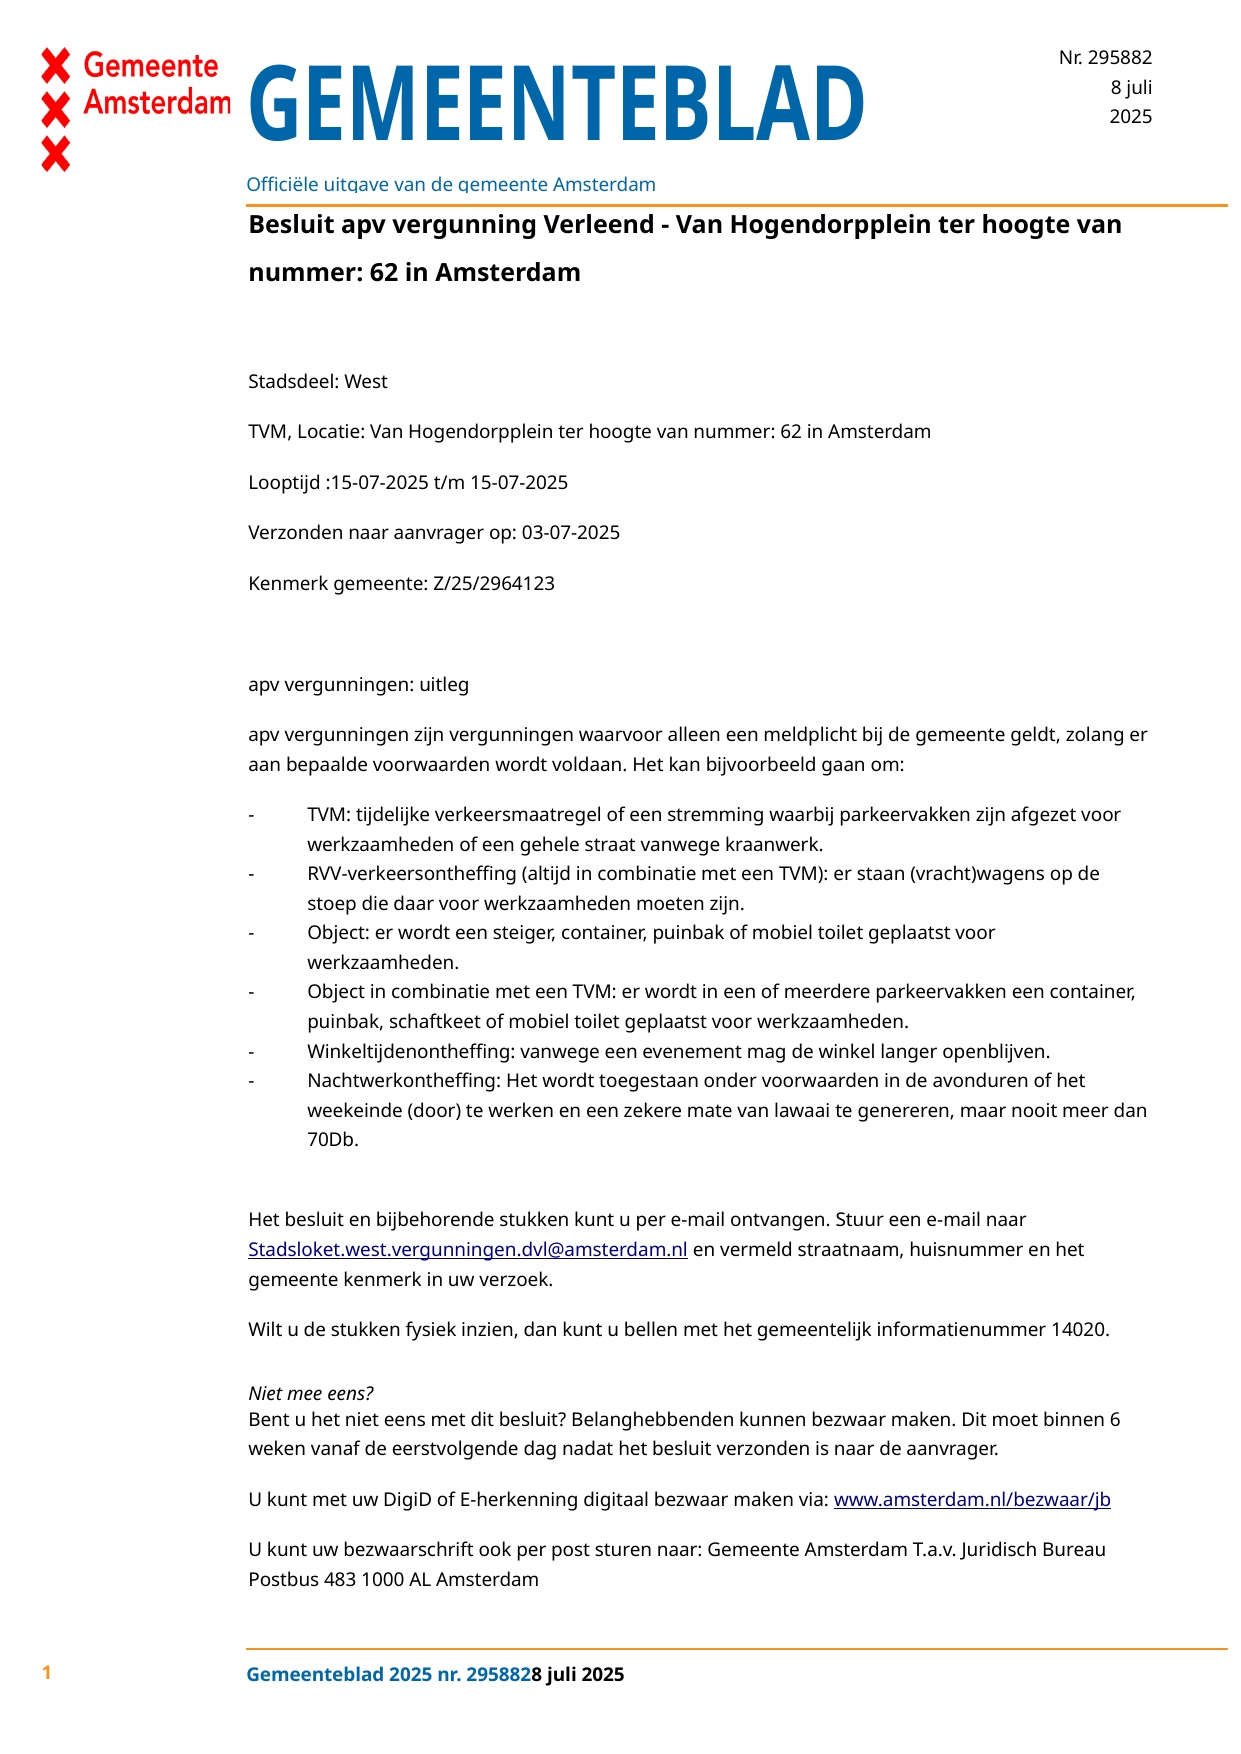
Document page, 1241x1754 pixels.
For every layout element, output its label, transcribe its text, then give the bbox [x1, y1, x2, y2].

list Nachtwerkontheffing: Het wordt toegestaan onder voorwaarden in de avonduren of het weekeinde (door) te werken en een zekere mate van lawaai te genereren, maar nooit meer dan 70Db. [248, 1067, 1152, 1152]
text apv vergunningen: uitleg [248, 671, 1152, 697]
text Kenmerk gemeente: Z/25/2964123 [248, 570, 1152, 596]
text Het besluit en bijbehorende stukken kunt u per e-mail ontvangen. Stuur een e-mail naar Stadsloket.west.vergunningen.dvl@amsterdam.nl en vermeld straatnaam, huisnummer en het gemeente kenmerk in uw verzoek. [248, 1207, 1152, 1292]
picture [41, 47, 231, 172]
list Winkeltijdenontheffing: vanwege een evenement mag de winkel langer openblijven. [248, 1038, 1152, 1064]
text Wilt u de stukken fysiek inzien, dan kunt u bellen met het gemeentelijk informatienummer 14020. [248, 1316, 1152, 1342]
text Looptijd :15-07-2025 t/m 15-07-2025 [248, 469, 1152, 495]
text apv vergunningen zijn vergunningen waarvoor alleen een meldplicht bij de gemeente geldt, zolang er aan bepaalde voorwaarden wordt voldaan. Het kan bijvoorbeeld gaan om: [248, 721, 1152, 777]
text Besluit apv vergunning Verleend - Van Hogendorpplein ter hoogte van nummer: 62 in Amsterdam [248, 207, 1152, 288]
list RVV-verkeersontheffing (altijd in combinatie met een TVM): er staan (vracht)wagens op de stoep die daar voor werkzaamheden moeten zijn. [248, 860, 1152, 916]
list Object in combinatie met een TVM: er wordt in een of meerdere parkeervakken een container, puinbak, schaftkeet of mobiel toilet geplaatst voor werkzaamheden. [248, 979, 1152, 1034]
list TVM: tijdelijke verkeersmaatregel of een stremming waarbij parkeervakken zijn afgezet voor werkzaamheden of een gehele straat vanwege kraanwerk. [248, 801, 1152, 857]
list Object: er wordt een steiger, container, puinbak of mobiel toilet geplaatst voor werkzaamheden. [248, 919, 1152, 975]
text Bent u het niet eens met dit besluit? Belanghebbenden kunnen bezwaar maken. Dit moet binnen 6 weken vanaf de eerstvolgende dag nadat het besluit verzonden is naar de aanvrager. [248, 1406, 1152, 1461]
text Stadsdeel: West [248, 368, 1152, 394]
text U kunt uw bezwaarschrift ook per post sturen naar: Gemeente Amsterdam T.a.v. Juridisch Bureau Postbus 483 1000 AL Amsterdam [248, 1536, 1152, 1592]
text TVM, Locatie: Van Hogendorpplein ter hoogte van nummer: 62 in Amsterdam [248, 419, 1152, 444]
text U kunt met uw DigiD of E-herkenning digitaal bezwaar maken via: www.amsterdam.nl/bezwaar/jb [248, 1486, 1152, 1512]
text Niet mee eens? [248, 1380, 1152, 1406]
text Verzonden naar aanvrager op: 03-07-2025 [248, 519, 1152, 545]
